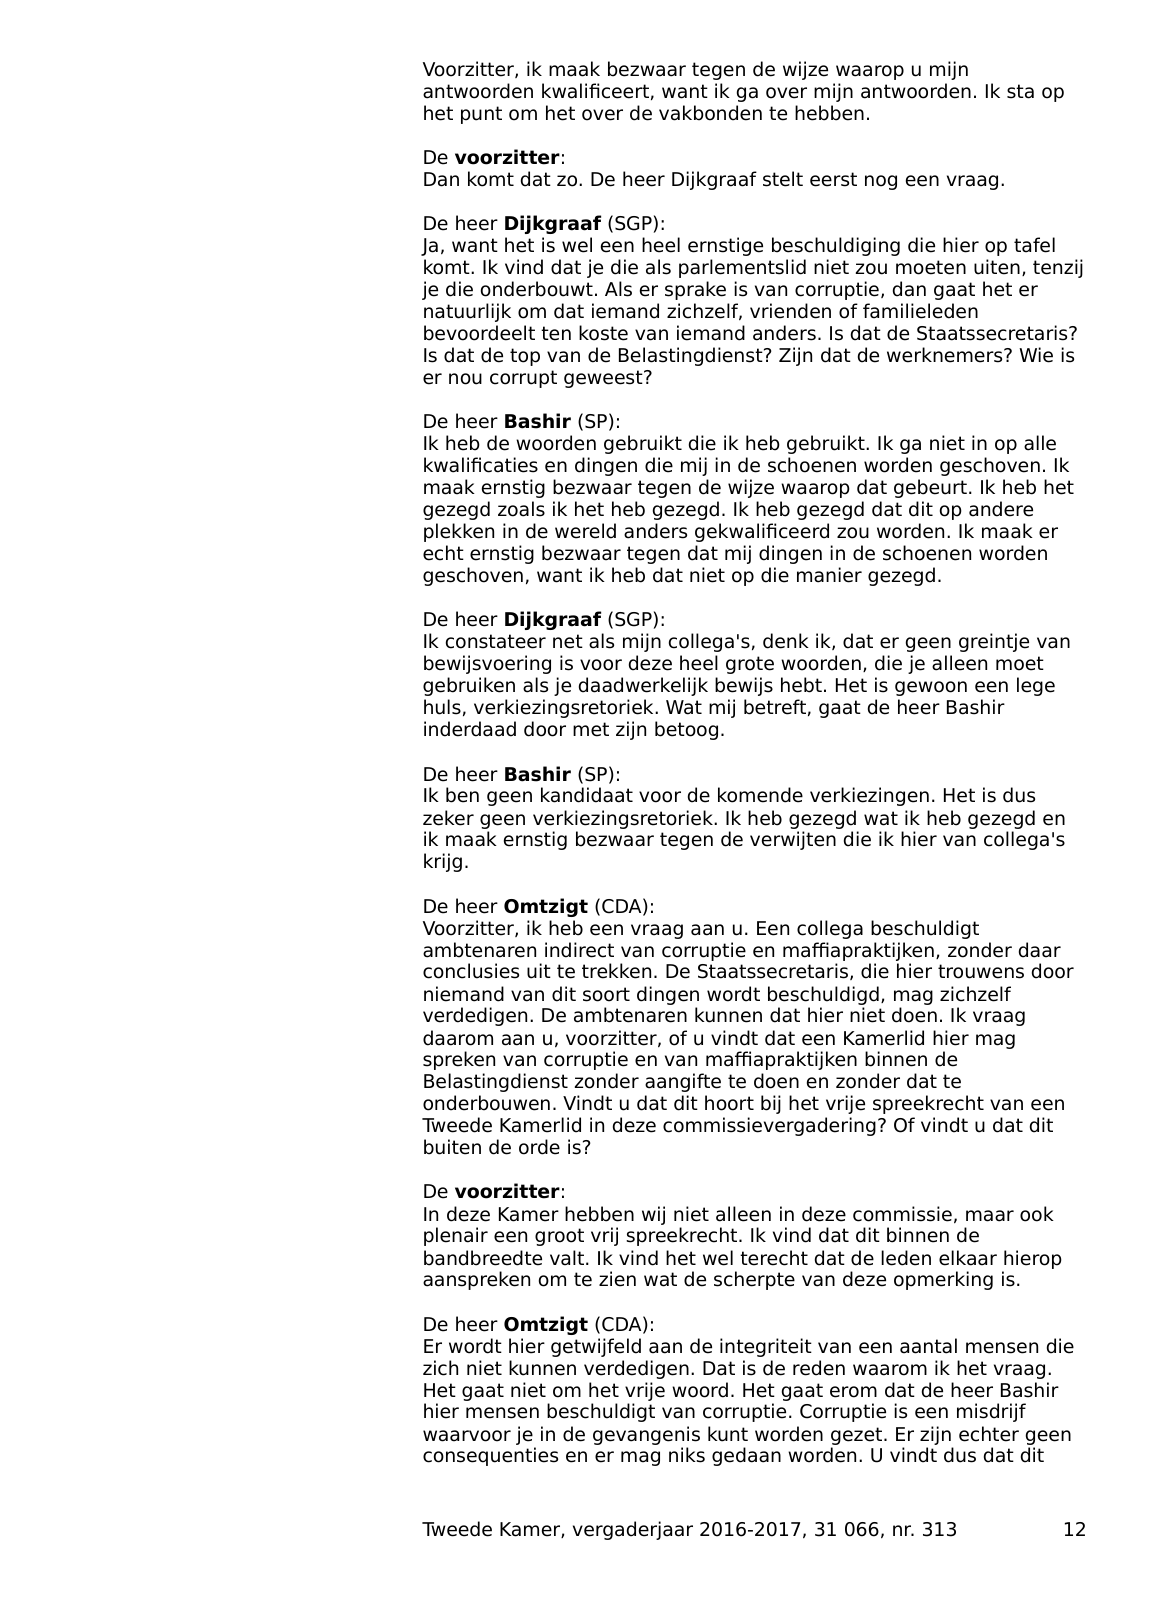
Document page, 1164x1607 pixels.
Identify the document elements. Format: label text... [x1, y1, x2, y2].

text Voorzitter, ik maak bezwaar tegen de wijze waarop u mijn antwoorden kwalificeert, want ik ga over mijn antwoorden. Ik sta op het punt om het over de vakbonden te hebben. [422, 59, 1087, 125]
text De heer Bashir (SP): [422, 411, 1087, 433]
text De heer Bashir (SP): [422, 763, 1087, 785]
text Ja, want het is wel een heel ernstige beschuldiging die hier op tafel komt. Ik vind dat je die als parlementslid niet zou moeten uiten, tenzij je die onderbouwt. Als er sprake is van corruptie, dan gaat het er natuurlijk om dat iemand zichzelf, vrienden of familieleden bevoordeelt ten koste van iemand anders. Is dat de Staatssecretaris? Is dat de top van de Belastingdienst? Zijn dat de werknemers? Wie is er nou corrupt geweest? [422, 235, 1087, 389]
text Ik ben geen kandidaat voor de komende verkiezingen. Het is dus zeker geen verkiezingsretoriek. Ik heb gezegd wat ik heb gezegd en ik maak ernstig bezwaar tegen de verwijten die ik hier van collega's krijg. [422, 785, 1087, 873]
text Dan komt dat zo. De heer Dijkgraaf stelt eerst nog een vraag. [422, 169, 1087, 191]
text In deze Kamer hebben wij niet alleen in deze commissie, maar ook plenair een groot vrij spreekrecht. Ik vind dat dit binnen de bandbreedte valt. Ik vind het wel terecht dat de leden elkaar hierop aanspreken om te zien wat de scherpte van deze opmerking is. [422, 1203, 1087, 1291]
text Ik constateer net als mijn collega's, denk ik, dat er geen greintje van bewijsvoering is voor deze heel grote woorden, die je alleen moet gebruiken als je daadwerkelijk bewijs hebt. Het is gewoon een lege huls, verkiezingsretoriek. Wat mij betreft, gaat de heer Bashir inderdaad door met zijn betoog. [422, 631, 1087, 741]
text De heer Omtzigt (CDA): [422, 1313, 1087, 1336]
text De heer Dijkgraaf (SGP): [422, 213, 1087, 235]
text De voorzitter: [422, 1181, 1087, 1203]
text Voorzitter, ik heb een vraag aan u. Een collega beschuldigt ambtenaren indirect van corruptie en maffiapraktijken, zonder daar conclusies uit te trekken. De Staatssecretaris, die hier trouwens door niemand van dit soort dingen wordt beschuldigd, mag zichzelf verdedigen. De ambtenaren kunnen dat hier niet doen. Ik vraag daarom aan u, voorzitter, of u vindt dat een Kamerlid hier mag spreken van corruptie en van maffiapraktijken binnen de Belastingdienst zonder aangifte te doen en zonder dat te onderbouwen. Vindt u dat dit hoort bij het vrije spreekrecht van een Tweede Kamerlid in deze commissievergadering? Of vindt u dat dit buiten de orde is? [422, 917, 1087, 1159]
text De heer Dijkgraaf (SGP): [422, 609, 1087, 631]
text Er wordt hier getwijfeld aan de integriteit van een aantal mensen die zich niet kunnen verdedigen. Dat is de reden waarom ik het vraag. Het gaat niet om het vrije woord. Het gaat erom dat de heer Bashir hier mensen beschuldigt van corruptie. Corruptie is een misdrijf waarvoor je in de gevangenis kunt worden gezet. Er zijn echter geen consequenties en er mag niks gedaan worden. U vindt dus dat dit [422, 1336, 1087, 1467]
text De heer Omtzigt (CDA): [422, 896, 1087, 917]
text De voorzitter: [422, 147, 1087, 169]
text Ik heb de woorden gebruikt die ik heb gebruikt. Ik ga niet in op alle kwalificaties en dingen die mij in de schoenen worden geschoven. Ik maak ernstig bezwaar tegen de wijze waarop dat gebeurt. Ik heb het gezegd zoals ik het heb gezegd. Ik heb gezegd dat dit op andere plekken in de wereld anders gekwalificeerd zou worden. Ik maak er echt ernstig bezwaar tegen dat mij dingen in de schoenen worden geschoven, want ik heb dat niet op die manier gezegd. [422, 433, 1087, 587]
